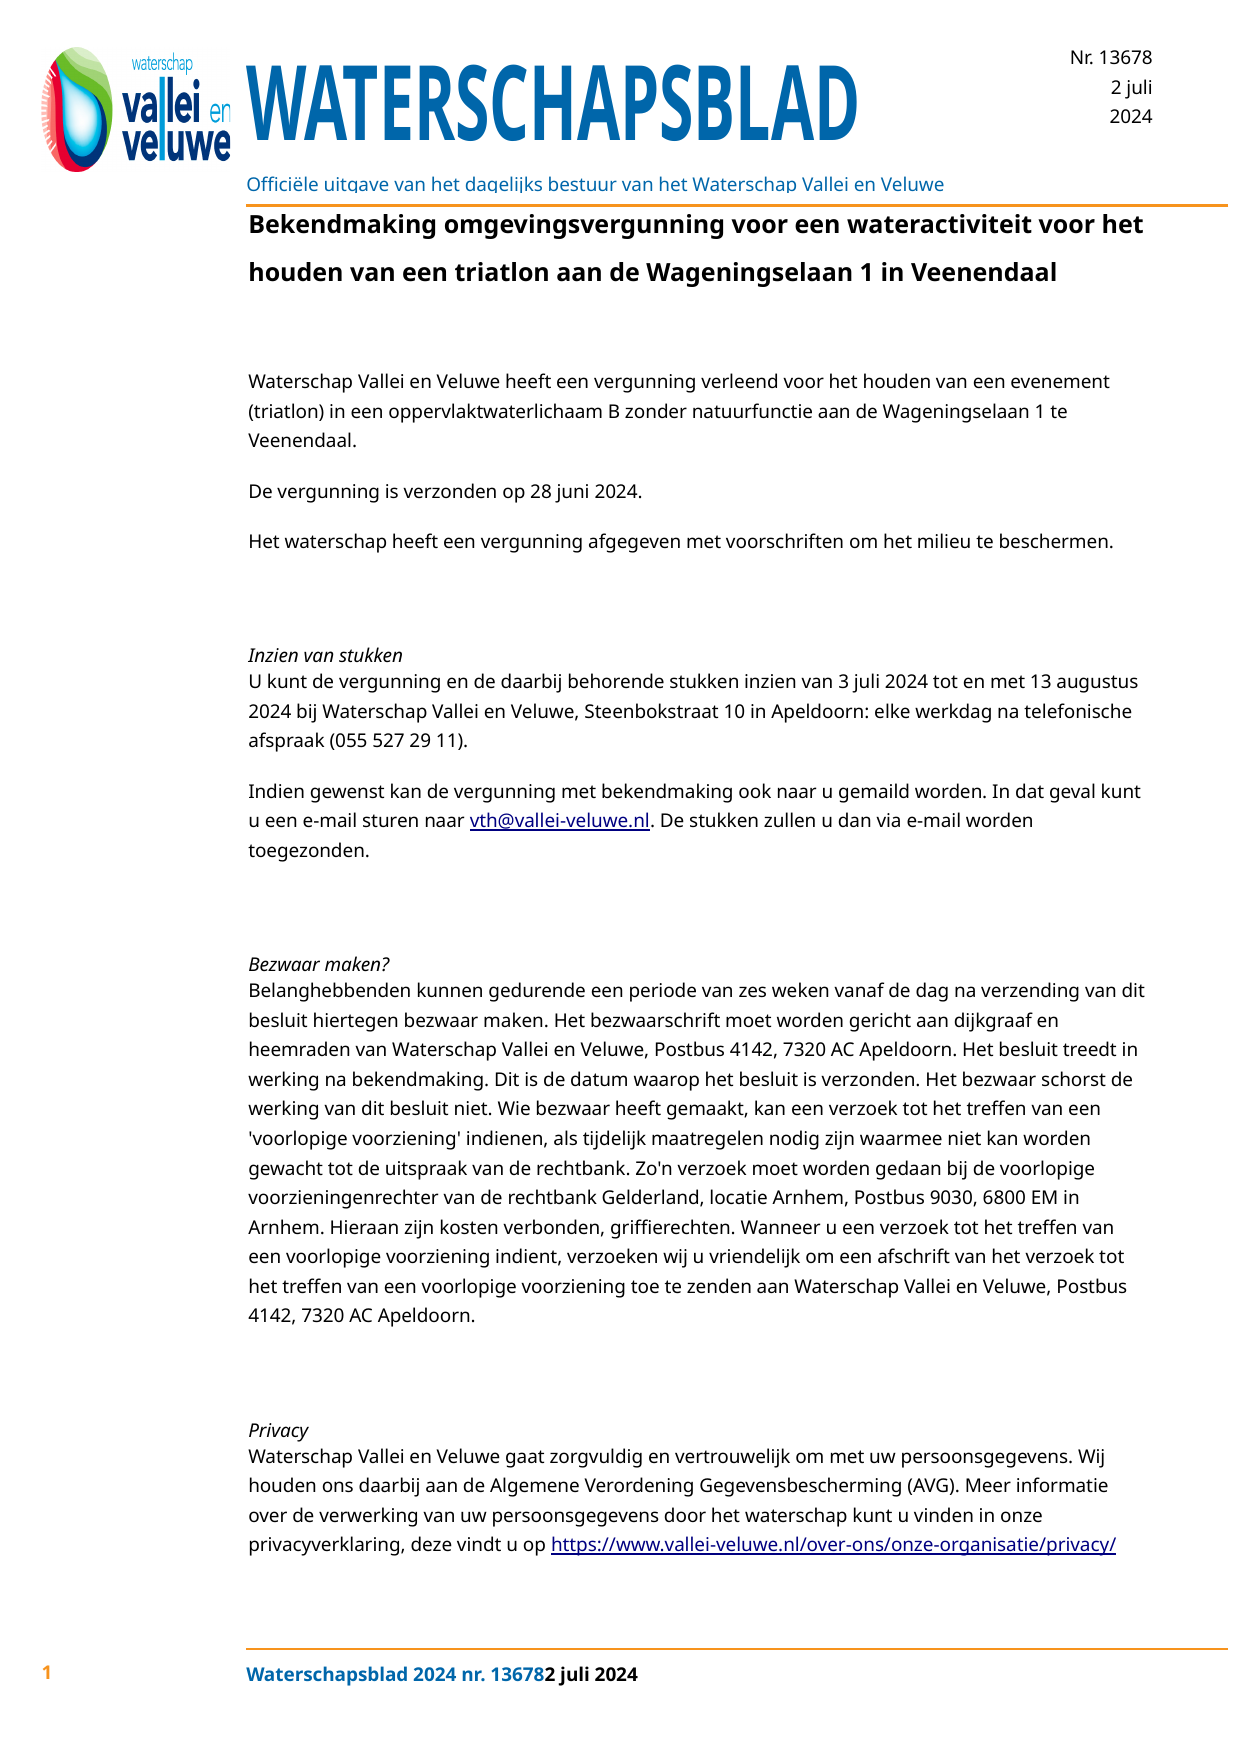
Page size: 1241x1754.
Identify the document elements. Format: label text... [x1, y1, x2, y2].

text De vergunning is verzonden op 28 juni 2024. [248, 478, 1152, 504]
text Belanghebbenden kunnen gedurende een periode van zes weken vanaf de dag na verzending van dit besluit hiertegen bezwaar maken. Het bezwaarschrift moet worden gericht aan dijkgraaf en heemraden van Waterschap Vallei en Veluwe, Postbus 4142, 7320 AC Apeldoorn. Het besluit treedt in werking na bekendmaking. Dit is de datum waarop het besluit is verzonden. Het bezwaar schorst de werking van dit besluit niet. Wie bezwaar heeft gemaakt, kan een verzoek tot het treffen van een 'voorlopige voorziening' indienen, als tijdelijk maatregelen nodig zijn waarmee niet kan worden gewacht tot de uitspraak van de rechtbank. Zo'n verzoek moet worden gedaan bij de voorlopige voorzieningenrechter van de rechtbank Gelderland, locatie Arnhem, Postbus 9030, 6800 EM in Arnhem. Hieraan zijn kosten verbonden, griffierechten. Wanneer u een verzoek tot het treffen van een voorlopige voorziening indient, verzoeken wij u vriendelijk om een afschrift van het verzoek tot het treffen van een voorlopige voorziening toe te zenden aan Waterschap Vallei en Veluwe, Postbus 4142, 7320 AC Apeldoorn. [248, 977, 1152, 1328]
text Het waterschap heeft een vergunning afgegeven met voorschriften om het milieu te beschermen. [248, 528, 1152, 554]
text U kunt de vergunning en de daarbij behorende stukken inzien van 3 juli 2024 tot en met 13 augustus 2024 bij Waterschap Vallei en Veluwe, Steenbokstraat 10 in Apeldoorn: elke werkdag na telefonische afspraak (055 527 29 11). [248, 668, 1152, 753]
text Waterschap Vallei en Veluwe heeft een vergunning verleend voor het houden van een evenement (triatlon) in een oppervlaktwaterlichaam B zonder natuurfunctie aan de Wageningselaan 1 te Veenendaal. [248, 368, 1152, 453]
text Inzien van stukken [248, 643, 1152, 668]
text Bekendmaking omgevingsvergunning voor een wateractiviteit voor het houden van een triatlon aan de Wageningselaan 1 in Veenendaal [248, 207, 1152, 288]
text Waterschap Vallei en Veluwe gaat zorgvuldig en vertrouwelijk om met uw persoonsgegevens. Wij houden ons daarbij aan de Algemene Verordening Gegevensbescherming (AVG). Meer informatie over de verwerking van uw persoonsgegevens door het waterschap kunt u vinden in onze privacyverklaring, deze vindt u op https://www.vallei-veluwe.nl/over-ons/onze-organisatie/privacy/ [248, 1443, 1152, 1557]
text Privacy [248, 1417, 1152, 1443]
text Indien gewenst kan de vergunning met bekendmaking ook naar u gemaild worden. In dat geval kunt u een e-mail sturen naar vth@vallei-veluwe.nl. De stukken zullen u dan via e-mail worden toegezonden. [248, 778, 1152, 863]
picture [41, 47, 231, 172]
text Bezwaar maken? [248, 952, 1152, 977]
